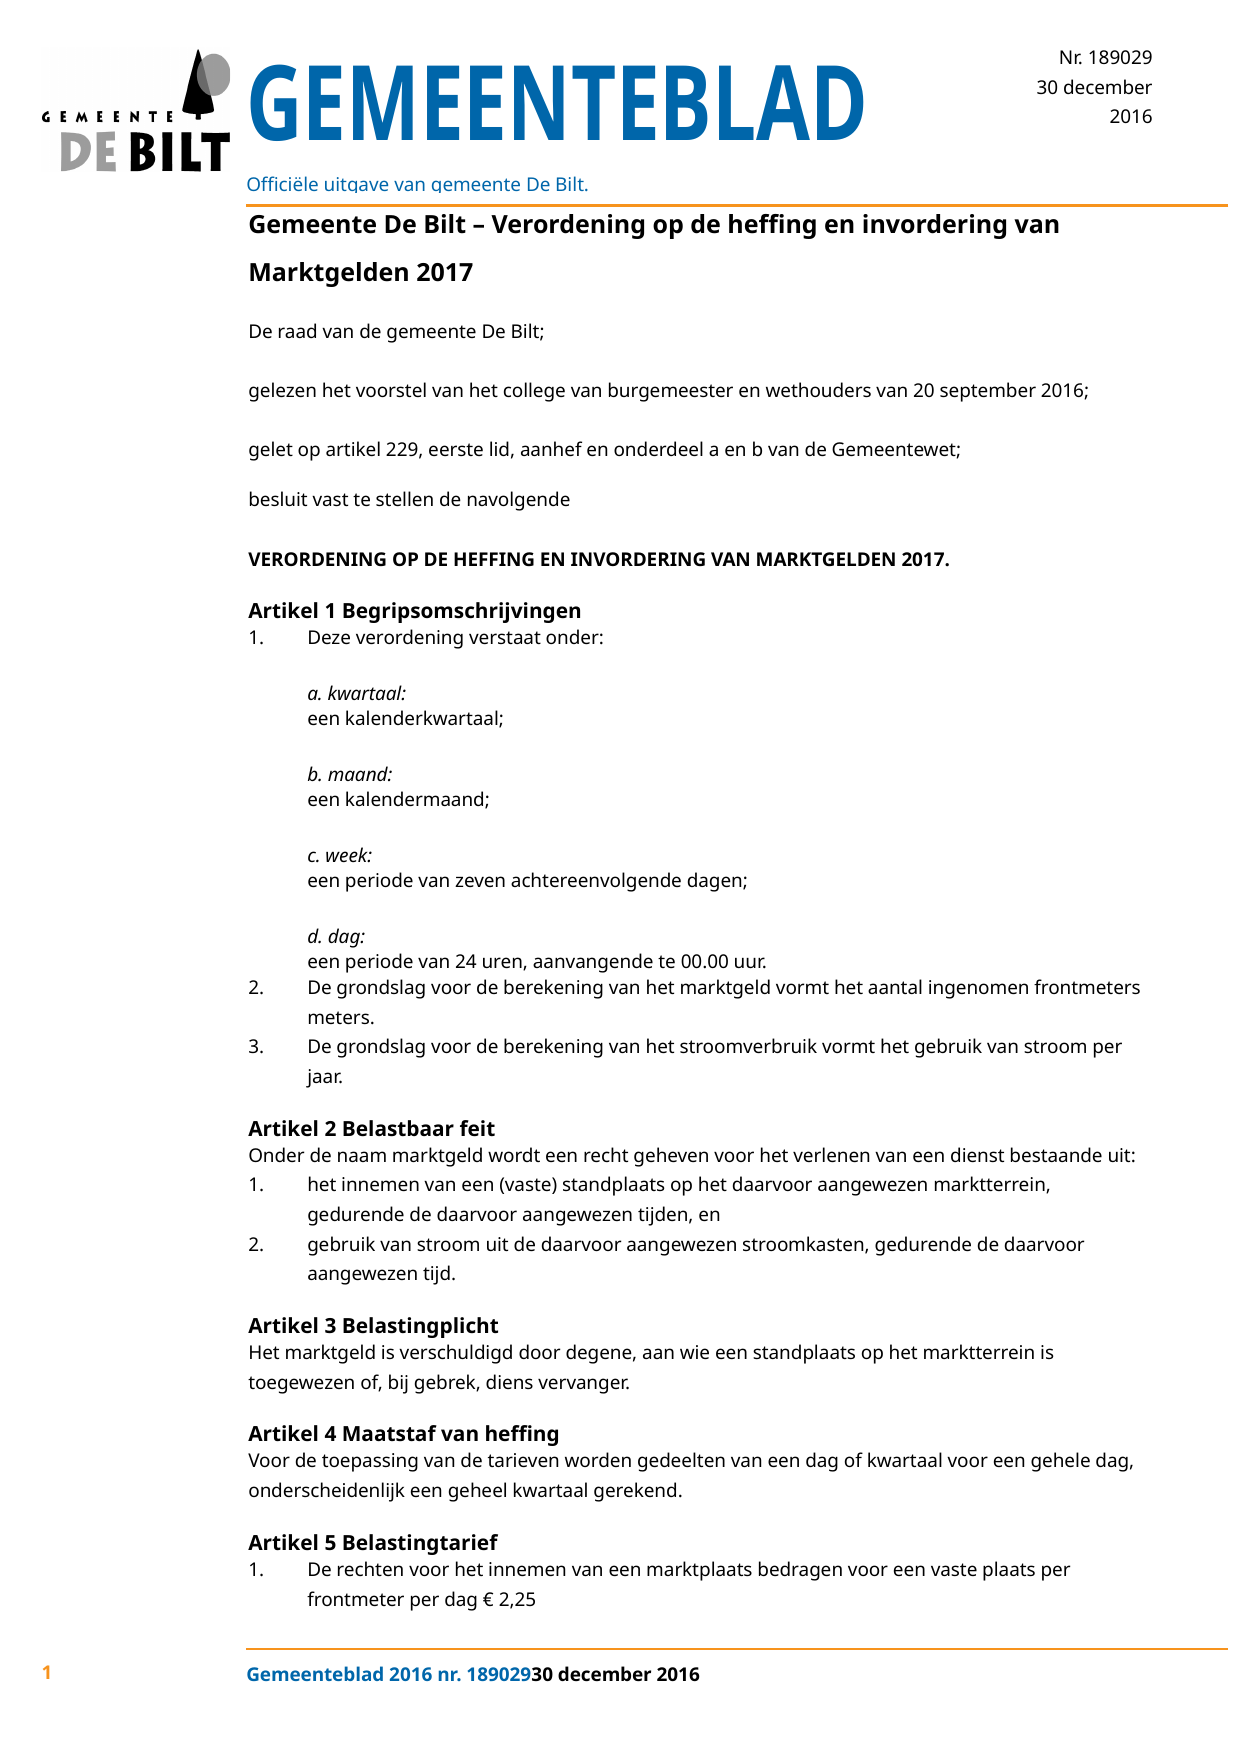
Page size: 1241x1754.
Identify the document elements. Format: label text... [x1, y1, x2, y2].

text gelezen het voorstel van het college van burgemeester en wethouders van 20 september 2016; [248, 377, 1152, 403]
list b. maand: [307, 761, 767, 787]
text Artikel 2 Belastbaar feit [248, 1114, 1152, 1142]
text Onder de naam marktgeld wordt een recht geheven voor het verlenen van een dienst bestaande uit: [248, 1142, 1152, 1168]
text Artikel 3 Belastingplicht [248, 1311, 1152, 1339]
list De grondslag voor de berekening van het stroomverbruik vormt het gebruik van stroom per jaar. [248, 1034, 1152, 1089]
list gebruik van stroom uit de daarvoor aangewezen stroomkasten, gedurende de daarvoor aangewezen tijd. [248, 1231, 1152, 1286]
list een periode van 24 uren, aanvangende te 00.00 uur. [307, 949, 767, 974]
list een kalendermaand; [307, 787, 767, 812]
list een kalenderkwartaal; [307, 706, 767, 731]
text De raad van de gemeente De Bilt; [248, 318, 1152, 344]
list a. kwartaal: [307, 680, 767, 706]
list een periode van zeven achtereenvolgende dagen; [307, 868, 767, 893]
list De grondslag voor de berekening van het marktgeld vormt het aantal ingenomen frontmeters meters. [248, 974, 1152, 1030]
text Het marktgeld is verschuldigd door degene, aan wie een standplaats op het marktterrein is toegewezen of, bij gebrek, diens vervanger. [248, 1339, 1152, 1394]
list d. dag: [307, 923, 767, 949]
text Artikel 1 Begripsomschrijvingen [248, 596, 1152, 624]
text VERORDENING OP DE HEFFING EN INVORDERING VAN MARKTGELDEN 2017. [248, 546, 1152, 571]
text Artikel 5 Belastingtarief [248, 1528, 1152, 1556]
text Gemeente De Bilt – Verordening op de heffing en invordering van Marktgelden 2017 [248, 207, 1152, 288]
text gelet op artikel 229, eerste lid, aanhef en onderdeel a en b van de Gemeentewet; [248, 436, 1152, 462]
list c. week: [307, 842, 767, 868]
text Artikel 4 Maatstaf van heffing [248, 1419, 1152, 1448]
picture [41, 47, 231, 172]
list De rechten voor het innemen van een marktplaats bedragen voor een vaste plaats per frontmeter per dag € 2,25 [248, 1556, 1152, 1611]
text Voor de toepassing van de tarieven worden gedeelten van een dag of kwartaal voor een gehele dag, onderscheidenlijk een geheel kwartaal gerekend. [248, 1448, 1152, 1503]
list het innemen van een (vaste) standplaats op het daarvoor aangewezen marktterrein, gedurende de daarvoor aangewezen tijden, en [248, 1172, 1152, 1227]
list Deze verordening verstaat onder: [248, 624, 1152, 650]
text besluit vast te stellen de navolgende [248, 487, 1152, 512]
